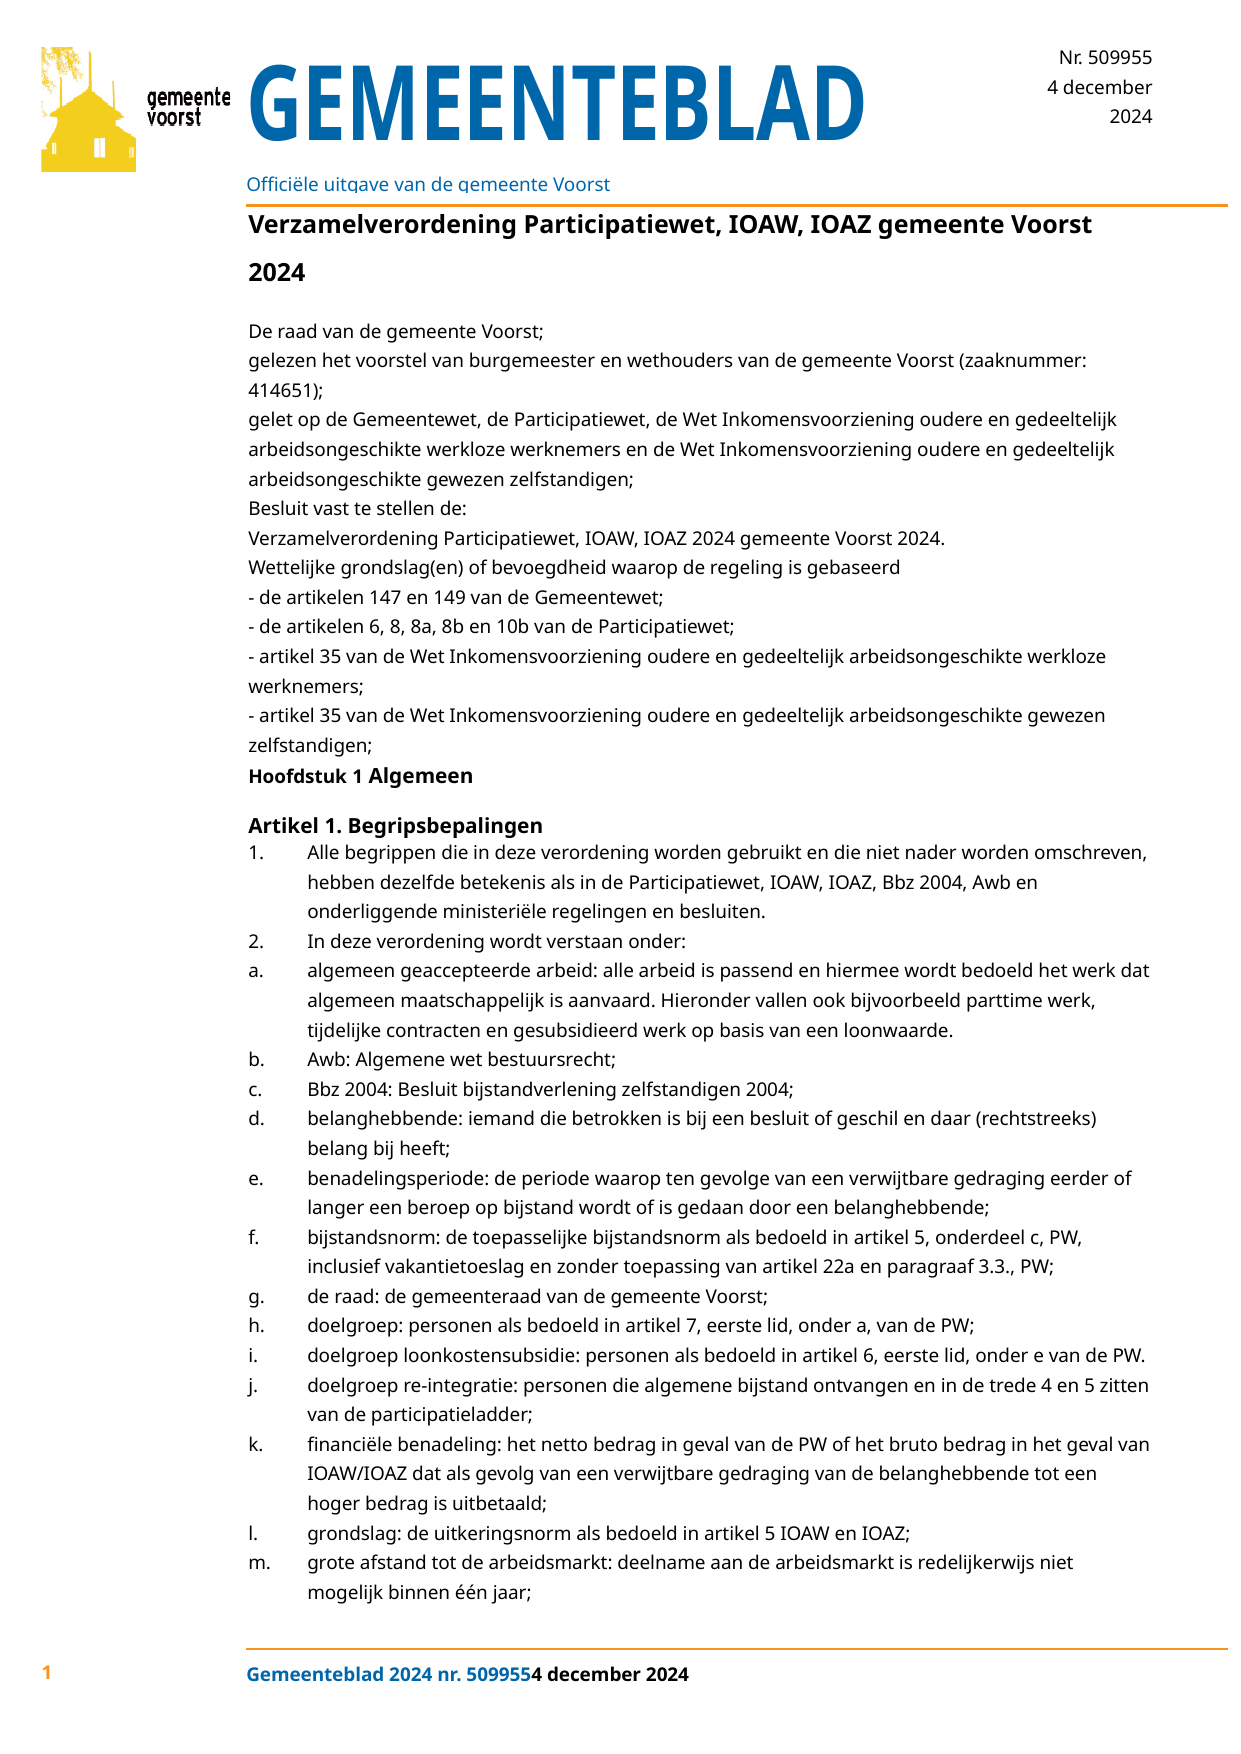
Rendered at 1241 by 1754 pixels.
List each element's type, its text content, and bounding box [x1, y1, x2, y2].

text gelezen het voorstel van burgemeester en wethouders van de gemeente Voorst (zaaknummer: 414651); [248, 347, 1152, 403]
list grote afstand tot de arbeidsmarkt: deelname aan de arbeidsmarkt is redelijkerwijs niet mogelijk binnen één jaar; [248, 1549, 1152, 1605]
text - de artikelen 6, 8, 8a, 8b en 10b van de Participatiewet; [248, 614, 1152, 639]
list Awb: Algemene wet bestuursrecht; [248, 1046, 1152, 1072]
list belanghebbende: iemand die betrokken is bij een besluit of geschil en daar (rechtstreeks) belang bij heeft; [248, 1106, 1152, 1161]
text Hoofdstuk 1 Algemeen [248, 762, 1152, 790]
text Besluit vast te stellen de: [248, 495, 1152, 521]
list benadelingsperiode: de periode waarop ten gevolge van een verwijtbare gedraging eerder of langer een beroep op bijstand wordt of is gedaan door een belanghebbende; [248, 1165, 1152, 1220]
list de raad: de gemeenteraad van de gemeente Voorst; [248, 1283, 1152, 1309]
picture [41, 47, 231, 172]
list grondslag: de uitkeringsnorm als bedoeld in artikel 5 IOAW en IOAZ; [248, 1520, 1152, 1546]
text gelet op de Gemeentewet, de Participatiewet, de Wet Inkomensvoorziening oudere en gedeeltelijk arbeidsongeschikte werkloze werknemers en de Wet Inkomensvoorziening oudere en gedeeltelijk arbeidsongeschikte gewezen zelfstandigen; [248, 407, 1152, 492]
list doelgroep: personen als bedoeld in artikel 7, eerste lid, onder a, van de PW; [248, 1313, 1152, 1338]
text Artikel 1. Begripsbepalingen [248, 811, 1152, 839]
list financiële benadeling: het netto bedrag in geval van de PW of het bruto bedrag in het geval van IOAW/IOAZ dat als gevolg van een verwijtbare gedraging van de belanghebbende tot een hoger bedrag is uitbetaald; [248, 1431, 1152, 1516]
list doelgroep loonkostensubsidie: personen als bedoeld in artikel 6, eerste lid, onder e van de PW. [248, 1342, 1152, 1368]
list Alle begrippen die in deze verordening worden gebruikt en die niet nader worden omschreven, hebben dezelfde betekenis als in de Participatiewet, IOAW, IOAZ, Bbz 2004, Awb en onderliggende ministeriële regelingen en besluiten. [248, 839, 1152, 924]
list doelgroep re-integratie: personen die algemene bijstand ontvangen en in de trede 4 en 5 zitten van de participatieladder; [248, 1372, 1152, 1427]
list Bbz 2004: Besluit bijstandverlening zelfstandigen 2004; [248, 1076, 1152, 1102]
text De raad van de gemeente Voorst; [248, 318, 1152, 344]
text - de artikelen 147 en 149 van de Gemeentewet; [248, 584, 1152, 610]
list In deze verordening wordt verstaan onder: [248, 928, 1152, 954]
text - artikel 35 van de Wet Inkomensvoorziening oudere en gedeeltelijk arbeidsongeschikte gewezen zelfstandigen; [248, 702, 1152, 758]
text Verzamelverordening Participatiewet, IOAW, IOAZ gemeente Voorst 2024 [248, 207, 1152, 288]
text Verzamelverordening Participatiewet, IOAW, IOAZ 2024 gemeente Voorst 2024. [248, 525, 1152, 551]
text - artikel 35 van de Wet Inkomensvoorziening oudere en gedeeltelijk arbeidsongeschikte werkloze werknemers; [248, 643, 1152, 699]
text Wettelijke grondslag(en) of bevoegdheid waarop de regeling is gebaseerd [248, 554, 1152, 580]
list bijstandsnorm: de toepasselijke bijstandsnorm als bedoeld in artikel 5, onderdeel c, PW, inclusief vakantietoeslag en zonder toepassing van artikel 22a en paragraaf 3.3., PW; [248, 1224, 1152, 1279]
list algemeen geaccepteerde arbeid: alle arbeid is passend en hiermee wordt bedoeld het werk dat algemeen maatschappelijk is aanvaard. Hieronder vallen ook bijvoorbeeld parttime werk, tijdelijke contracten en gesubsidieerd werk op basis van een loonwaarde. [248, 958, 1152, 1043]
